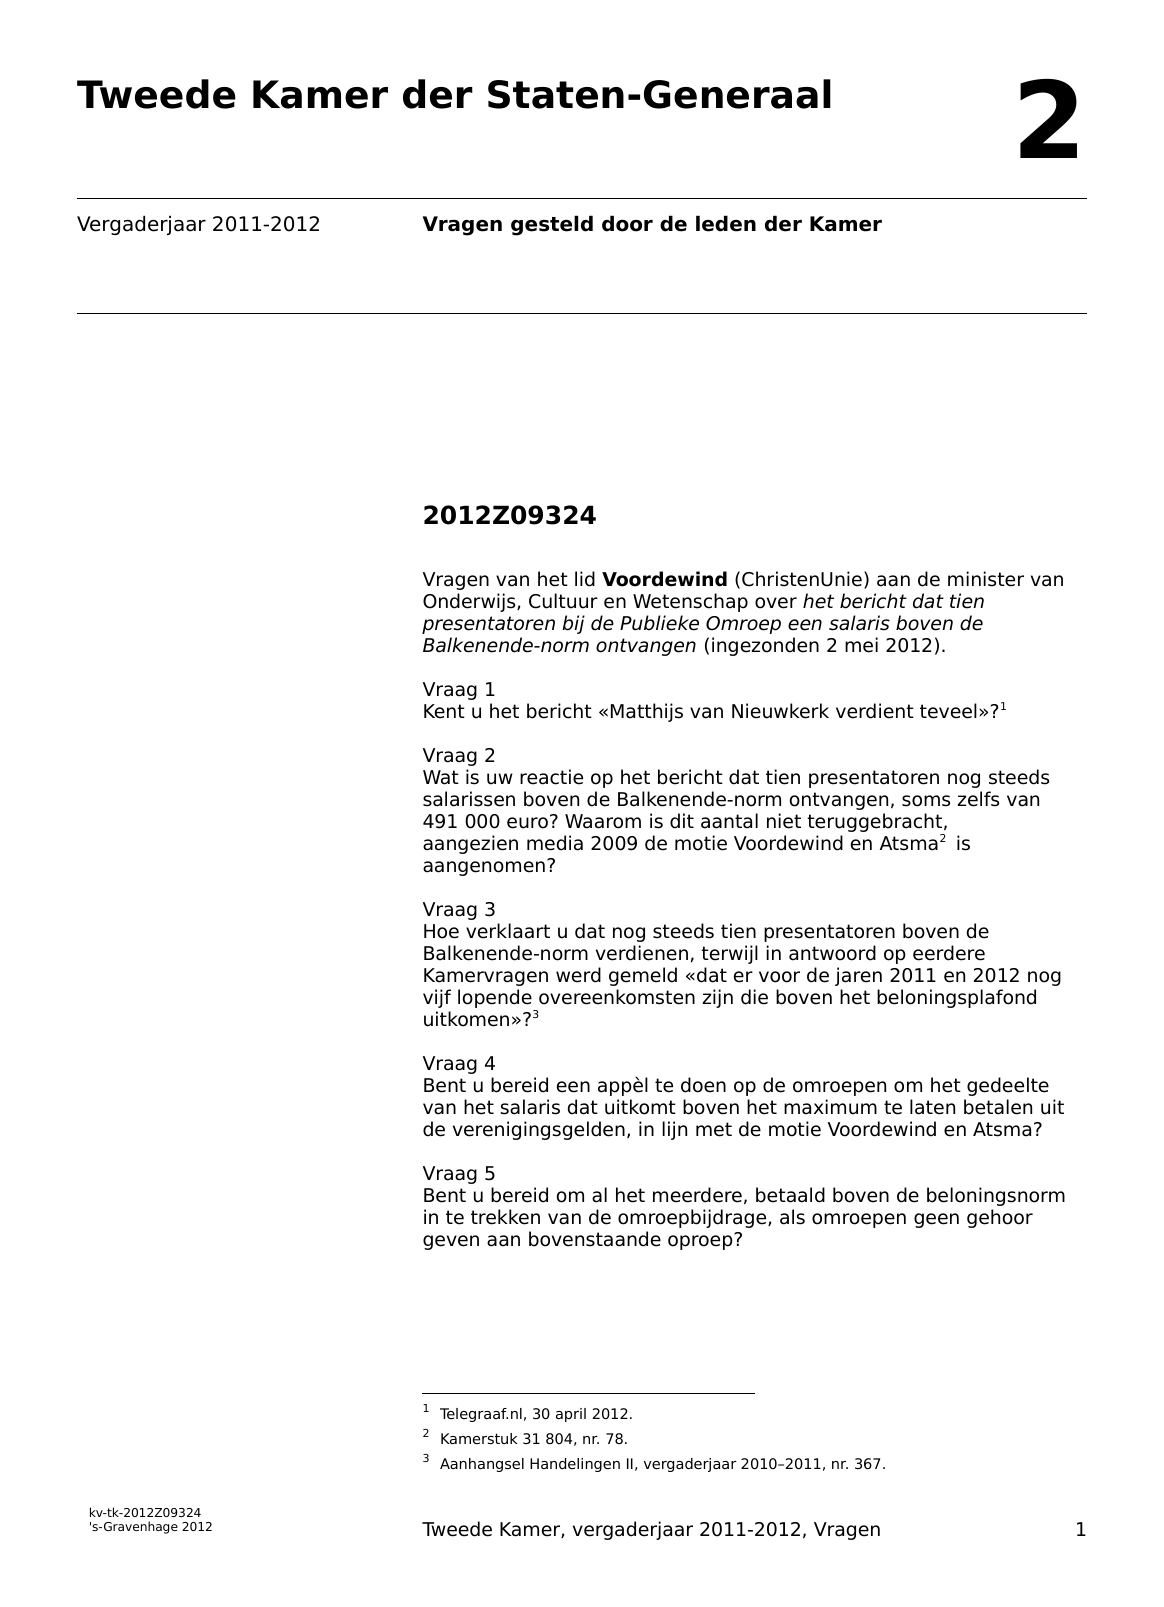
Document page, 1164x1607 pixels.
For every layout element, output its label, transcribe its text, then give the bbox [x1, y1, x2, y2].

text Hoe verklaart u dat nog steeds tien presentatoren boven de Balkenende-norm verdienen, terwijl in antwoord op eerdere Kamervragen werd gemeld «dat er voor de jaren 2011 en 2012 nog vijf lopende overeenkomsten zijn die boven het beloningsplafond uitkomen»? [422, 921, 1087, 1031]
text Bent u bereid een appèl te doen op de omroepen om het gedeelte van het salaris dat uitkomt boven het maximum te laten betalen uit de verenigingsgelden, in lijn met de motie Voordewind en Atsma? [422, 1075, 1087, 1141]
text Vraag 1 [422, 679, 1087, 701]
table_header 2 [886, 59, 1087, 198]
table_cell Vergaderjaar 2011-2012 [77, 199, 422, 313]
table_cell Vragen gesteld door de leden der Kamer [422, 199, 1087, 313]
text 's-Gravenhage 2012 [88, 1520, 323, 1534]
text Vragen van het lid Voordewind (ChristenUnie) aan de minister van Onderwijs, Cultuur en Wetenschap over het bericht dat tien presentatoren bij de Publieke Omroep een salaris boven de Balkenende-norm ontvangen (ingezonden 2 mei 2012). [422, 569, 1087, 657]
text 2012Z09324 [422, 501, 1087, 531]
text Telegraaf.nl, 30 april 2012. [422, 1402, 1087, 1424]
text Wat is uw reactie op het bericht dat tien presentatoren nog steeds salarissen boven de Balkenende-norm ontvangen, soms zelfs van 491 000 euro? Waarom is dit aantal niet teruggebracht, aangezien media 2009 de motie Voordewind en Atsma is aangenomen? [422, 767, 1087, 877]
text kv-tk-2012Z09324 [88, 1506, 323, 1520]
text Bent u bereid om al het meerdere, betaald boven de beloningsnorm in te trekken van de omroepbijdrage, als omroepen geen gehoor geven aan bovenstaande oproep? [422, 1185, 1087, 1251]
text Kent u het bericht «Matthijs van Nieuwkerk verdient teveel»? [422, 701, 1087, 723]
text Vraag 2 [422, 745, 1087, 767]
text Vraag 4 [422, 1053, 1087, 1075]
text Vraag 3 [422, 899, 1087, 921]
text Aanhangsel Handelingen II, vergaderjaar 2010–2011, nr. 367. [422, 1452, 1087, 1474]
text Kamerstuk 31 804, nr. 78. [422, 1427, 1087, 1449]
table_header Tweede Kamer der Staten-Generaal [77, 59, 886, 198]
text Vraag 5 [422, 1163, 1087, 1185]
